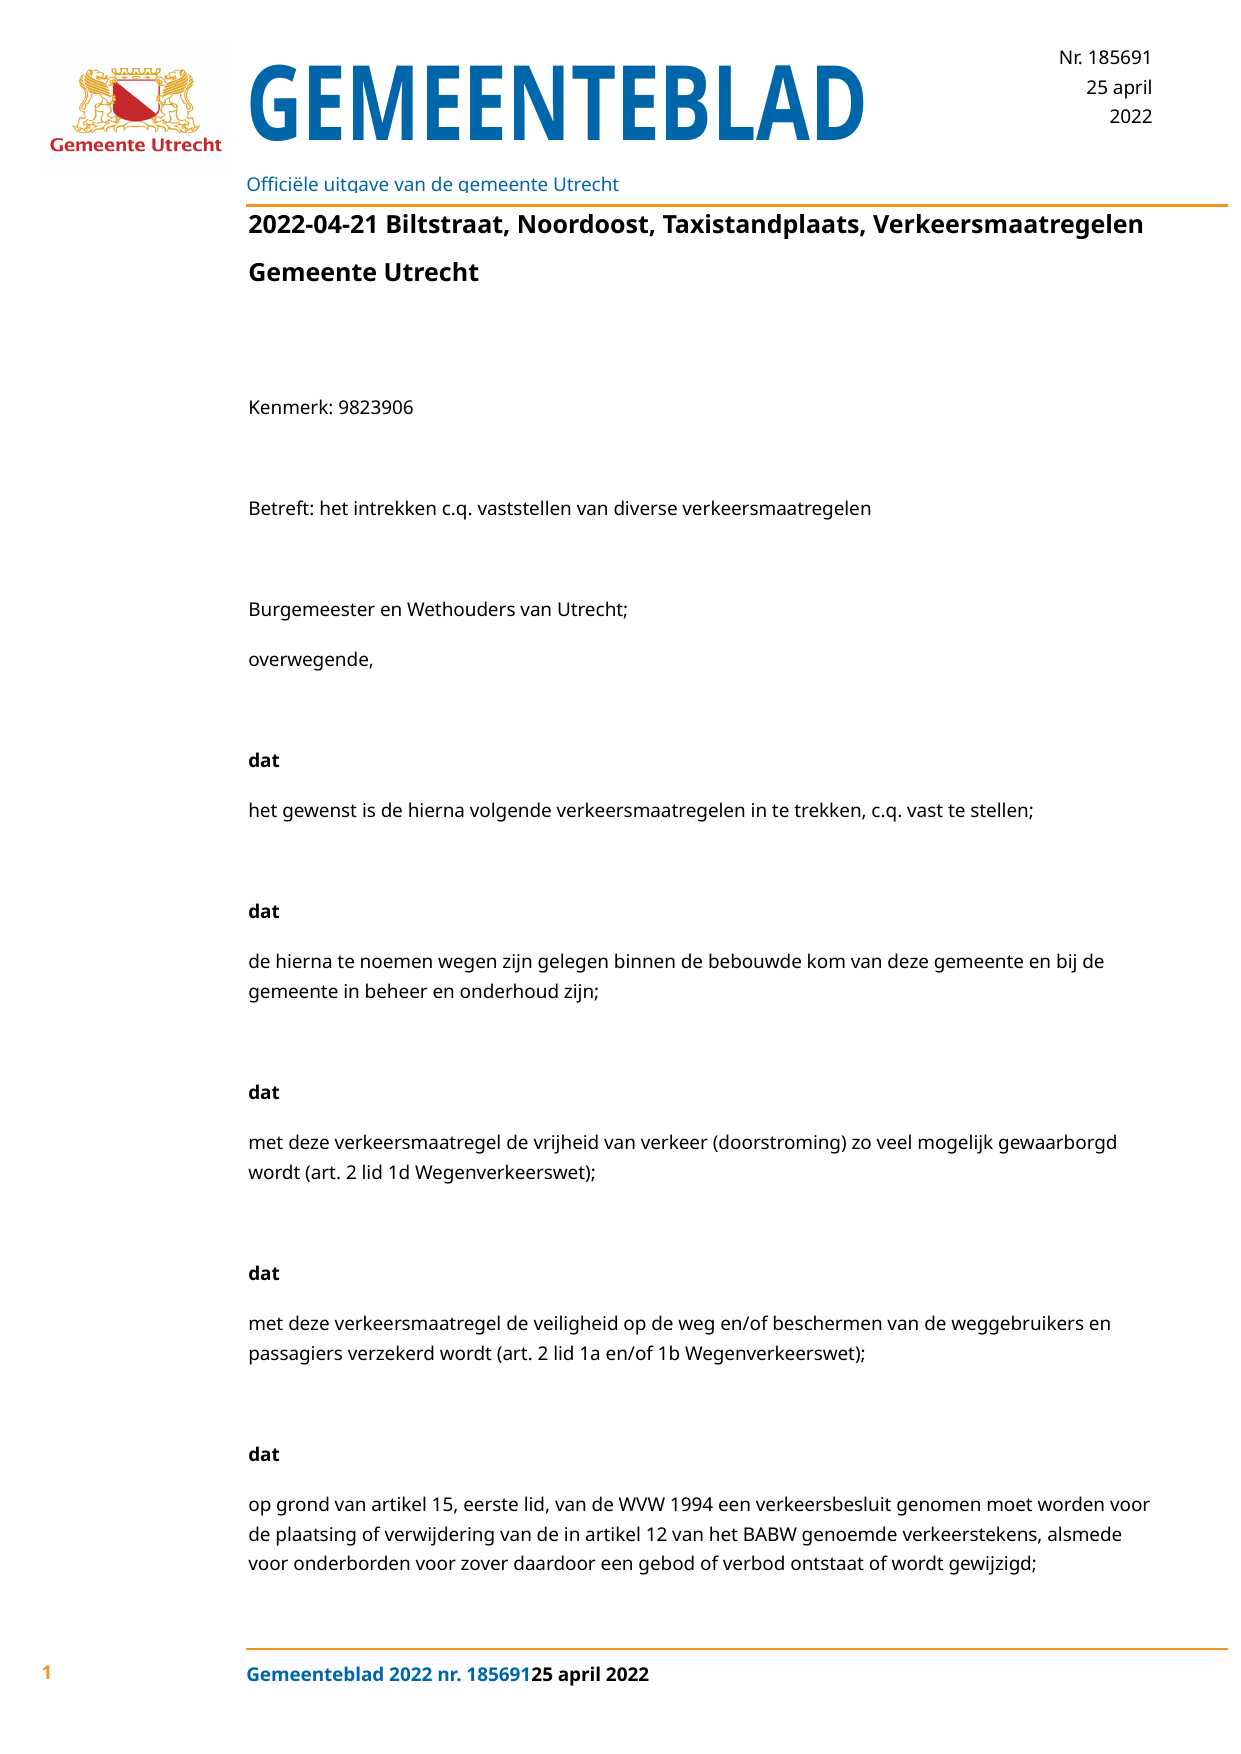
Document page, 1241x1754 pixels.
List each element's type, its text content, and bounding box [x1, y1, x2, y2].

picture [41, 47, 231, 172]
text op grond van artikel 15, eerste lid, van de WVW 1994 een verkeersbesluit genomen moet worden voor de plaatsing of verwijdering van de in artikel 12 van het BABW genoemde verkeerstekens, alsmede voor onderborden voor zover daardoor een gebod of verbod ontstaat of wordt gewijzigd; [248, 1491, 1152, 1576]
text overwegende, [248, 646, 1152, 672]
text dat [248, 1441, 1152, 1466]
text Betreft: het intrekken c.q. vaststellen van diverse verkeersmaatregelen [248, 495, 1152, 521]
text dat [248, 1260, 1152, 1286]
text met deze verkeersmaatregel de veiligheid op de weg en/of beschermen van de weggebruikers en passagiers verzekerd wordt (art. 2 lid 1a en/of 1b Wegenverkeerswet); [248, 1310, 1152, 1366]
text met deze verkeersmaatregel de vrijheid van verkeer (doorstroming) zo veel mogelijk gewaarborgd wordt (art. 2 lid 1d Wegenverkeerswet); [248, 1129, 1152, 1185]
text dat [248, 747, 1152, 773]
text de hierna te noemen wegen zijn gelegen binnen de bebouwde kom van deze gemeente en bij de gemeente in beheer en onderhoud zijn; [248, 949, 1152, 1004]
text Burgemeester en Wethouders van Utrecht; [248, 596, 1152, 621]
text dat [248, 1079, 1152, 1105]
text dat [248, 898, 1152, 924]
text Kenmerk: 9823906 [248, 394, 1152, 420]
text 2022-04-21 Biltstraat, Noordoost, Taxistandplaats, Verkeersmaatregelen Gemeente Utrecht [248, 207, 1152, 288]
text het gewenst is de hierna volgende verkeersmaatregelen in te trekken, c.q. vast te stellen; [248, 797, 1152, 823]
